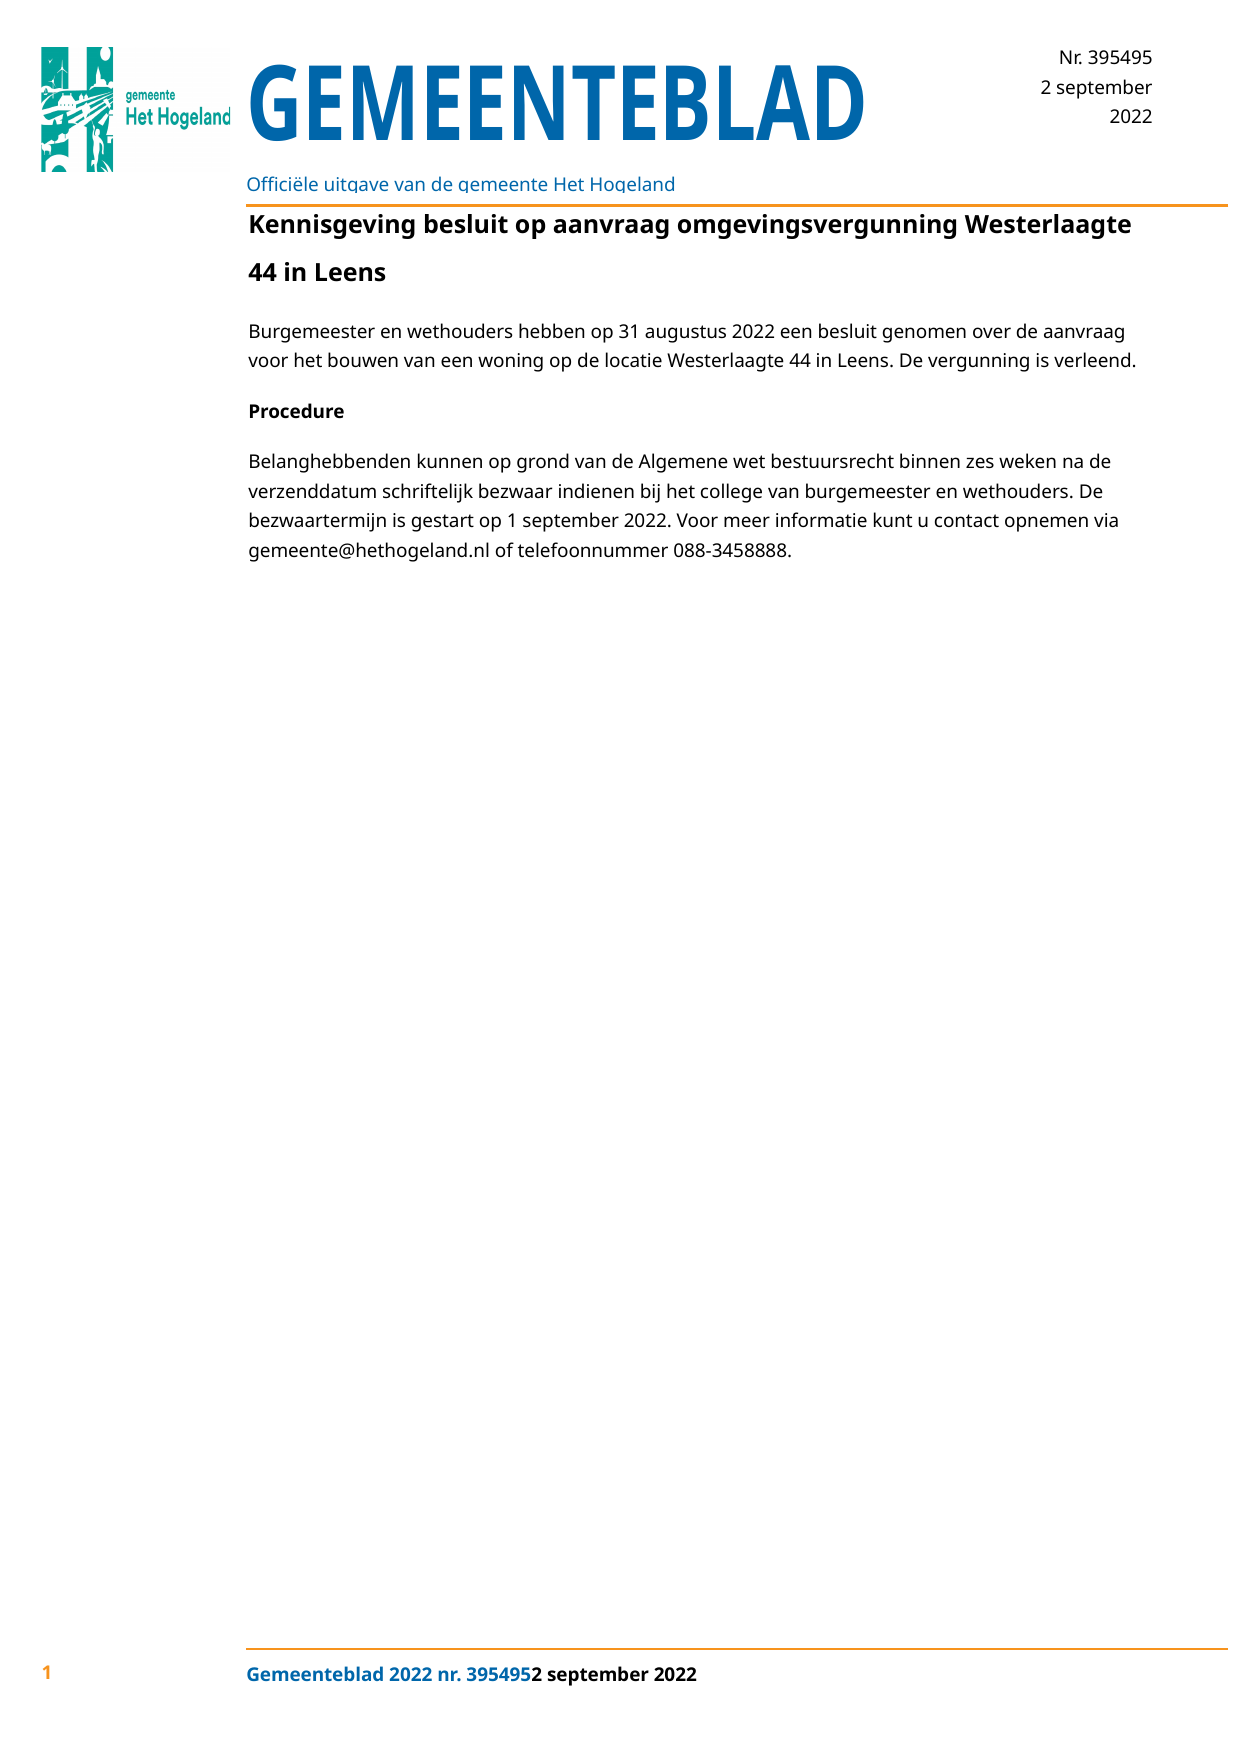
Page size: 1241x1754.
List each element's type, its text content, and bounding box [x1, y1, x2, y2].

text Kennisgeving besluit op aanvraag omgevingsvergunning Westerlaagte 44 in Leens [248, 207, 1152, 288]
text Belanghebbenden kunnen op grond van de Algemene wet bestuursrecht binnen zes weken na de verzenddatum schriftelijk bezwaar indienen bij het college van burgemeester en wethouders. De bezwaartermijn is gestart op 1 september 2022. Voor meer informatie kunt u contact opnemen via gemeente@hethogeland.nl of telefoonnummer 088-3458888. [248, 448, 1152, 563]
picture [41, 47, 231, 172]
text Burgemeester en wethouders hebben op 31 augustus 2022 een besluit genomen over de aanvraag voor het bouwen van een woning op de locatie Westerlaagte 44 in Leens. De vergunning is verleend. [248, 318, 1152, 373]
text Procedure [248, 398, 1152, 424]
